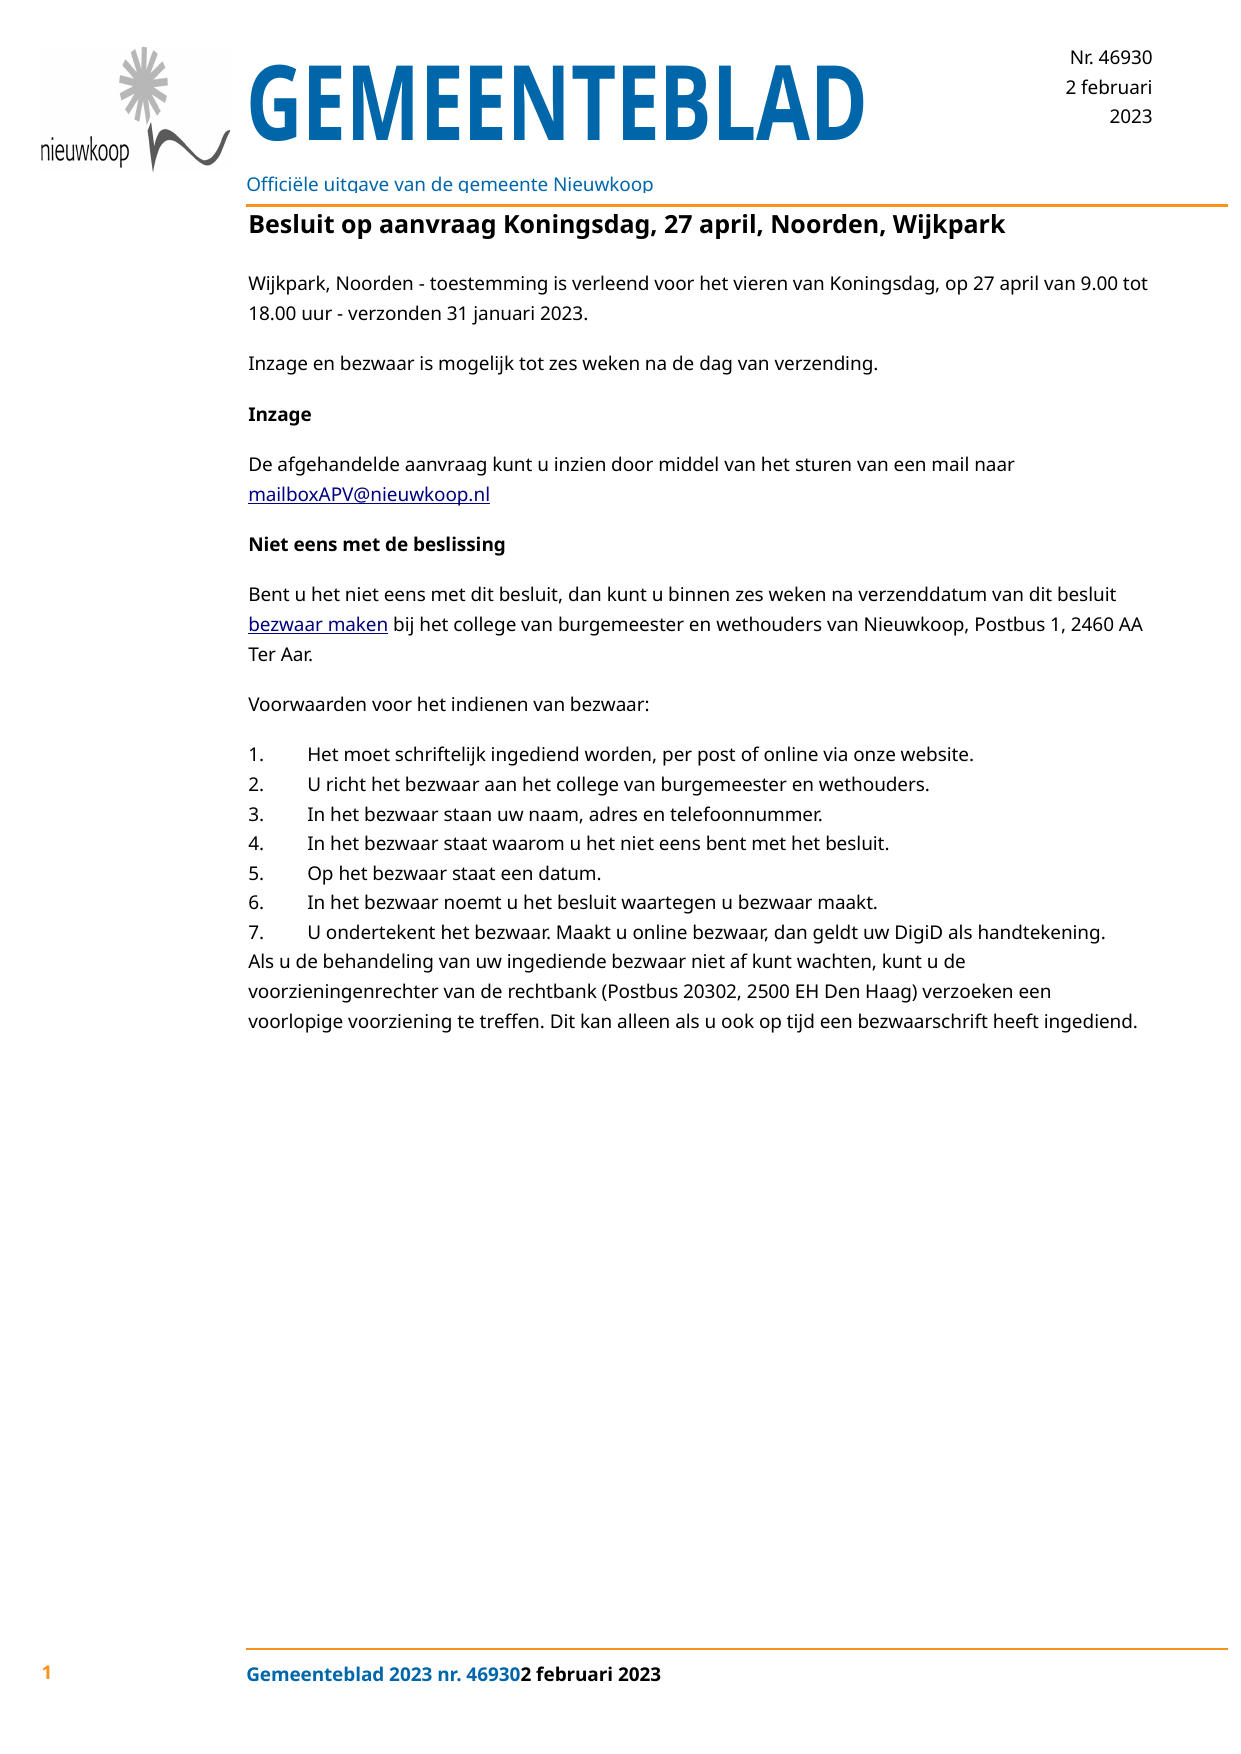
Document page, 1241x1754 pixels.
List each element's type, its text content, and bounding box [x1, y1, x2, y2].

text Niet eens met de beslissing [248, 531, 1152, 557]
picture [41, 47, 231, 172]
text De afgehandelde aanvraag kunt u inzien door middel van het sturen van een mail naar mailboxAPV@nieuwkoop.nl [248, 451, 1152, 506]
list In het bezwaar staan uw naam, adres en telefoonnummer. [248, 801, 1152, 826]
text Inzage [248, 401, 1152, 426]
list Het moet schriftelijk ingediend worden, per post of online via onze website. [248, 742, 1152, 767]
text Als u de behandeling van uw ingediende bezwaar niet af kunt wachten, kunt u de voorzieningenrechter van de rechtbank (Postbus 20302, 2500 EH Den Haag) verzoeken een voorlopige voorziening te treffen. Dit kan alleen als u ook op tijd een bezwaarschrift heeft ingediend. [248, 949, 1152, 1033]
text Voorwaarden voor het indienen van bezwaar: [248, 691, 1152, 717]
list In het bezwaar staat waarom u het niet eens bent met het besluit. [248, 830, 1152, 856]
list In het bezwaar noemt u het besluit waartegen u bezwaar maakt. [248, 889, 1152, 915]
list Op het bezwaar staat een datum. [248, 860, 1152, 886]
list U richt het bezwaar aan het college van burgemeester en wethouders. [248, 771, 1152, 797]
text Inzage en bezwaar is mogelijk tot zes weken na de dag van verzending. [248, 350, 1152, 376]
list U ondertekent het bezwaar. Maakt u online bezwaar, dan geldt uw DigiD als handtekening. [248, 919, 1152, 945]
text Wijkpark, Noorden - toestemming is verleend voor het vieren van Koningsdag, op 27 april van 9.00 tot 18.00 uur - verzonden 31 januari 2023. [248, 270, 1152, 326]
text Bent u het niet eens met dit besluit, dan kunt u binnen zes weken na verzenddatum van dit besluit bezwaar maken bij het college van burgemeester en wethouders van Nieuwkoop, Postbus 1, 2460 AA Ter Aar. [248, 582, 1152, 666]
text Besluit op aanvraag Koningsdag, 27 april, Noorden, Wijkpark [248, 207, 1152, 241]
